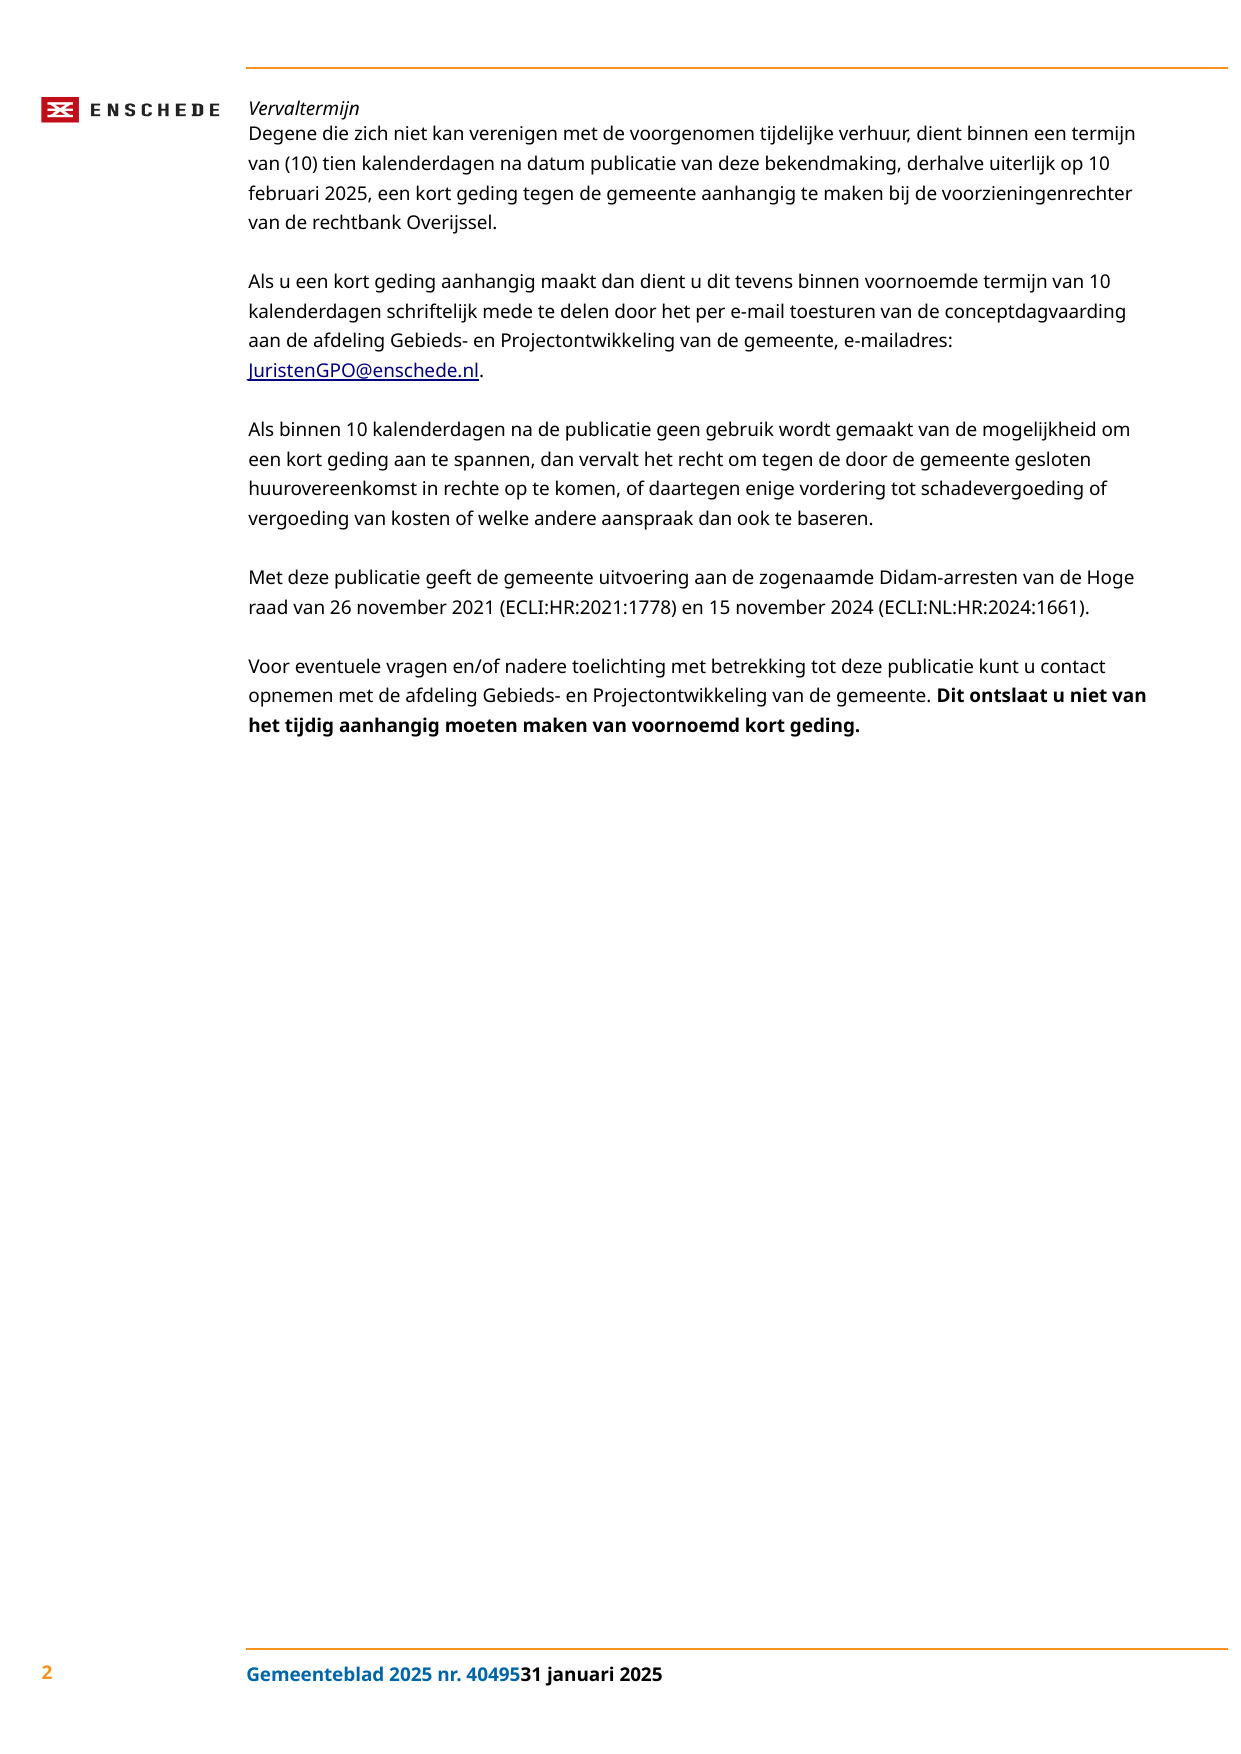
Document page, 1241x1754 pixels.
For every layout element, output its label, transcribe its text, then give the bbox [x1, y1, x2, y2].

text Als u een kort geding aanhangig maakt dan dient u dit tevens binnen voornoemde termijn van 10 kalenderdagen schriftelijk mede te delen door het per e-mail toesturen van de conceptdagvaarding aan de afdeling Gebieds- en Projectontwikkeling van de gemeente, e-mailadres: JuristenGPO@enschede.nl. [248, 268, 1152, 383]
text Voor eventuele vragen en/of nadere toelichting met betrekking tot deze publicatie kunt u contact opnemen met de afdeling Gebieds- en Projectontwikkeling van de gemeente. Dit ontslaat u niet van het tijdig aanhangig moeten maken van voornoemd kort geding. [248, 653, 1152, 738]
text Vervaltermijn [248, 95, 1152, 121]
text Met deze publicatie geeft de gemeente uitvoering aan de zogenaamde Didam-arresten van de Hoge raad van 26 november 2021 (ECLI:HR:2021:1778) en 15 november 2024 (ECLI:NL:HR:2024:1661). [248, 564, 1152, 619]
text Als binnen 10 kalenderdagen na de publicatie geen gebruik wordt gemaakt van de mogelijkheid om een kort geding aan te spannen, dan vervalt het recht om tegen de door de gemeente gesloten huurovereenkomst in rechte op te komen, of daartegen enige vordering tot schadevergoeding of vergoeding van kosten of welke andere aanspraak dan ook te baseren. [248, 416, 1152, 531]
text Degene die zich niet kan verenigen met de voorgenomen tijdelijke verhuur, dient binnen een termijn van (10) tien kalenderdagen na datum publicatie van deze bekendmaking, derhalve uiterlijk op 10 februari 2025, een kort geding tegen de gemeente aanhangig te maken bij de voorzieningenrechter van de rechtbank Overijssel. [248, 121, 1152, 235]
picture [41, 47, 231, 172]
